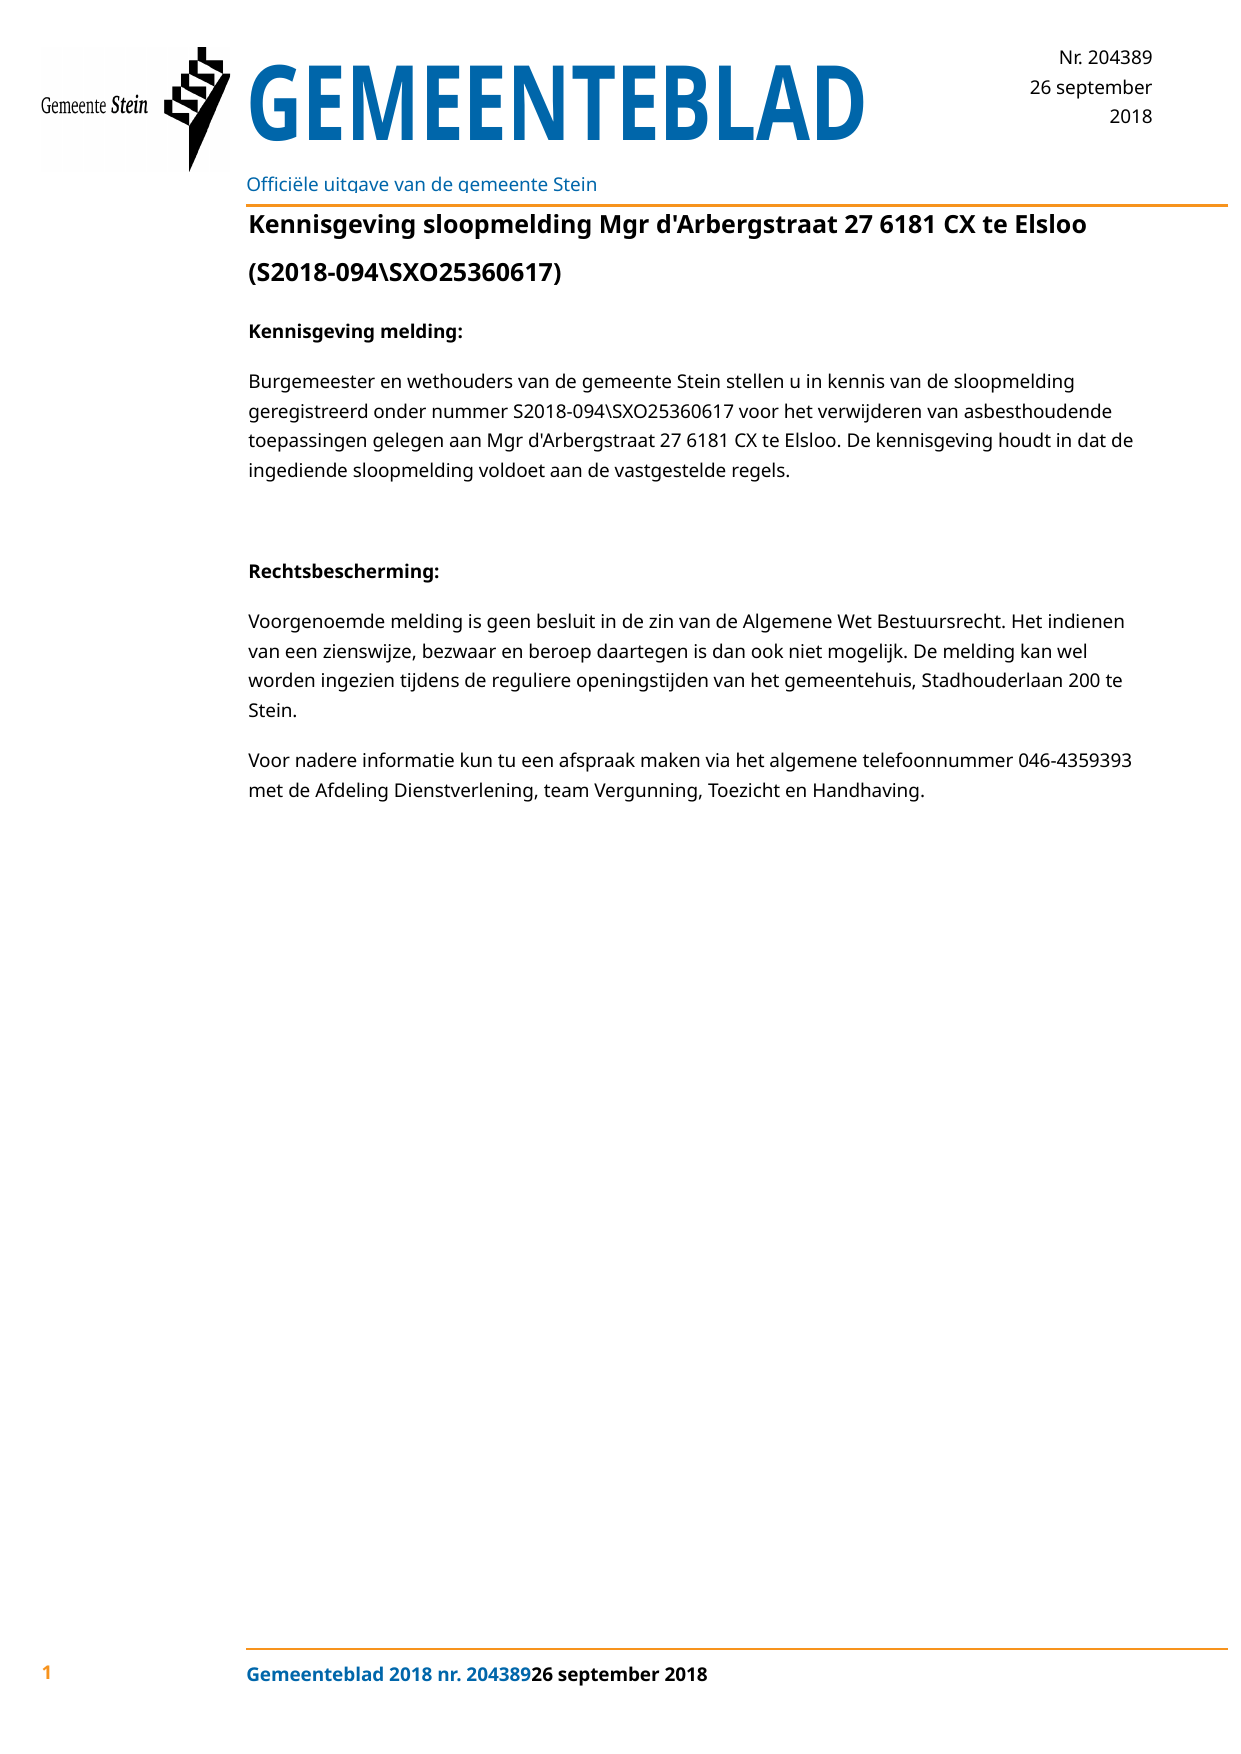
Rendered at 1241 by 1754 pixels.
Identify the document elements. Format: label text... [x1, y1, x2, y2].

text Kennisgeving melding: [248, 318, 1152, 344]
text Rechtsbescherming: [248, 558, 1152, 584]
text Voorgenoemde melding is geen besluit in de zin van de Algemene Wet Bestuursrecht. Het indienen van een zienswijze, bezwaar en beroep daartegen is dan ook niet mogelijk. De melding kan wel worden ingezien tijdens de reguliere openingstijden van het gemeentehuis, Stadhouderlaan 200 te Stein. [248, 608, 1152, 723]
text Burgemeester en wethouders van de gemeente Stein stellen u in kennis van de sloopmelding geregistreerd onder nummer S2018-094\SXO25360617 voor het verwijderen van asbesthoudende toepassingen gelegen aan Mgr d'Arbergstraat 27 6181 CX te Elsloo. De kennisgeving houdt in dat de ingediende sloopmelding voldoet aan de vastgestelde regels. [248, 368, 1152, 483]
text Voor nadere informatie kun tu een afspraak maken via het algemene telefoonnummer 046-4359393 met de Afdeling Dienstverlening, team Vergunning, Toezicht en Handhaving. [248, 747, 1152, 803]
text Kennisgeving sloopmelding Mgr d'Arbergstraat 27 6181 CX te Elsloo (S2018-094\SXO25360617) [248, 207, 1152, 288]
picture [41, 47, 231, 172]
